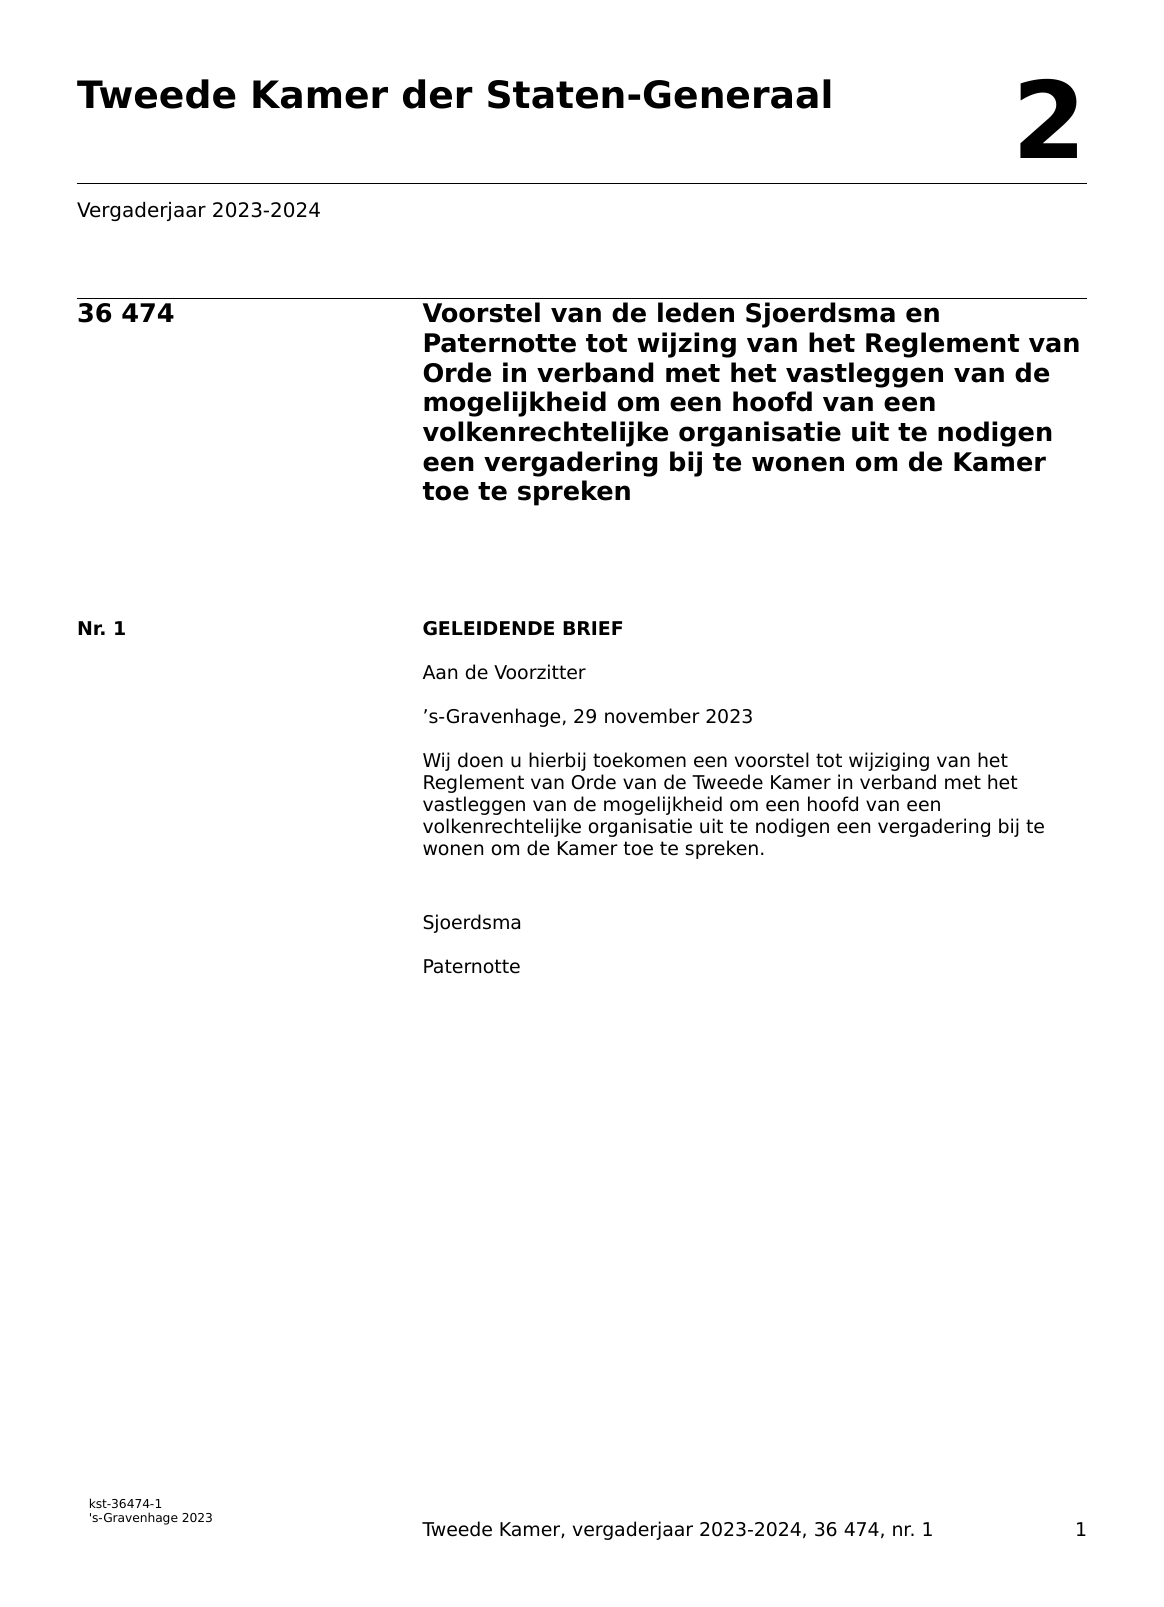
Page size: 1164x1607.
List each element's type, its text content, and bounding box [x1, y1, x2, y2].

text 's-Gravenhage 2023 [88, 1511, 323, 1525]
text Sjoerdsma Paternotte [422, 890, 1087, 978]
subtitle 36 474 Voorstel van de leden Sjoerdsma en Paternotte tot wijzing van het Reglement van Orde in verband met het vastleggen van de mogelijkheid om een hoofd van een volkenrechtelijke organisatie uit te nodigen een vergadering bij te wonen om de Kamer toe te spreken [77, 299, 1087, 507]
text ’s-Gravenhage, 29 november 2023 [422, 706, 1087, 728]
text Aan de Voorzitter [422, 662, 1087, 684]
text Wij doen u hierbij toekomen een voorstel tot wijziging van het Reglement van Orde van de Tweede Kamer in verband met het vastleggen van de mogelijkheid om een hoofd van een volkenrechtelijke organisatie uit te nodigen een vergadering bij te wonen om de Kamer toe te spreken. [422, 750, 1087, 860]
table_header 2 [886, 59, 1087, 183]
table_header Tweede Kamer der Staten-Generaal [77, 59, 886, 183]
subtitle Nr. 1 GELEIDENDE BRIEF [77, 618, 1087, 640]
table_cell Vergaderjaar 2023-2024 [77, 184, 1087, 298]
text kst-36474-1 [88, 1497, 323, 1511]
